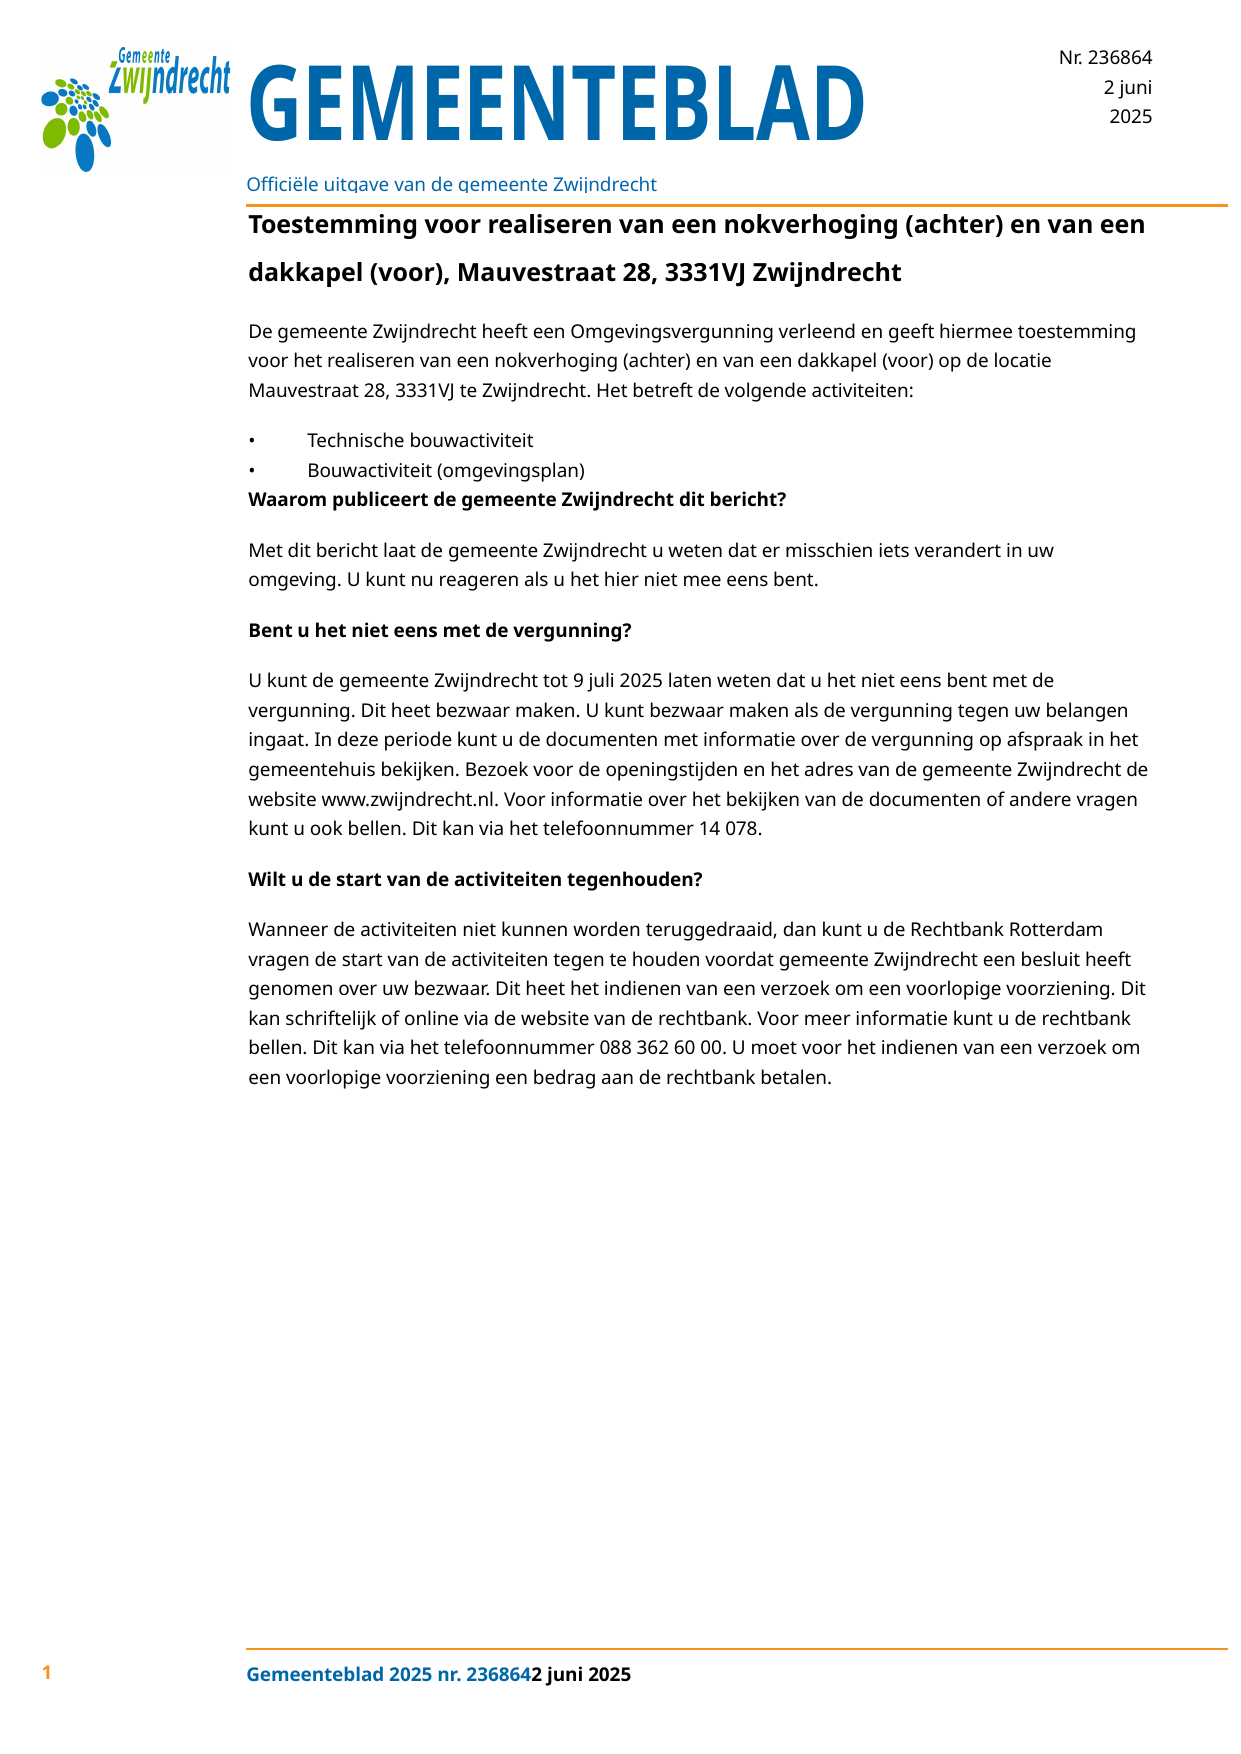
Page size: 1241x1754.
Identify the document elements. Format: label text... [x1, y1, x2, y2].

picture [41, 47, 231, 172]
list Technische bouwactiviteit [248, 427, 1152, 453]
text U kunt de gemeente Zwijndrecht tot 9 juli 2025 laten weten dat u het niet eens bent met de vergunning. Dit heet bezwaar maken. U kunt bezwaar maken als de vergunning tegen uw belangen ingaat. In deze periode kunt u de documenten met informatie over de vergunning op afspraak in het gemeentehuis bekijken. Bezoek voor de openingstijden en het adres van de gemeente Zwijndrecht de website www.zwijndrecht.nl. Voor informatie over het bekijken van de documenten of andere vragen kunt u ook bellen. Dit kan via het telefoonnummer 14 078. [248, 667, 1152, 841]
list Bouwactiviteit (omgevingsplan) [248, 457, 1152, 483]
text Wilt u de start van de activiteiten tegenhouden? [248, 866, 1152, 892]
text Bent u het niet eens met de vergunning? [248, 617, 1152, 643]
text Toestemming voor realiseren van een nokverhoging (achter) en van een dakkapel (voor), Mauvestraat 28, 3331VJ Zwijndrecht [248, 207, 1152, 288]
text Wanneer de activiteiten niet kunnen worden teruggedraaid, dan kunt u de Rechtbank Rotterdam vragen de start van de activiteiten tegen te houden voordat gemeente Zwijndrecht een besluit heeft genomen over uw bezwaar. Dit heet het indienen van een verzoek om een voorlopige voorziening. Dit kan schriftelijk of online via de website van de rechtbank. Voor meer informatie kunt u de rechtbank bellen. Dit kan via het telefoonnummer 088 362 60 00. U moet voor het indienen van een verzoek om een voorlopige voorziening een bedrag aan de rechtbank betalen. [248, 916, 1152, 1090]
text Waarom publiceert de gemeente Zwijndrecht dit bericht? [248, 487, 1152, 512]
text De gemeente Zwijndrecht heeft een Omgevingsvergunning verleend en geeft hiermee toestemming voor het realiseren van een nokverhoging (achter) en van een dakkapel (voor) op de locatie Mauvestraat 28, 3331VJ te Zwijndrecht. Het betreft de volgende activiteiten: [248, 318, 1152, 403]
text Met dit bericht laat de gemeente Zwijndrecht u weten dat er misschien iets verandert in uw omgeving. U kunt nu reageren als u het hier niet mee eens bent. [248, 537, 1152, 592]
